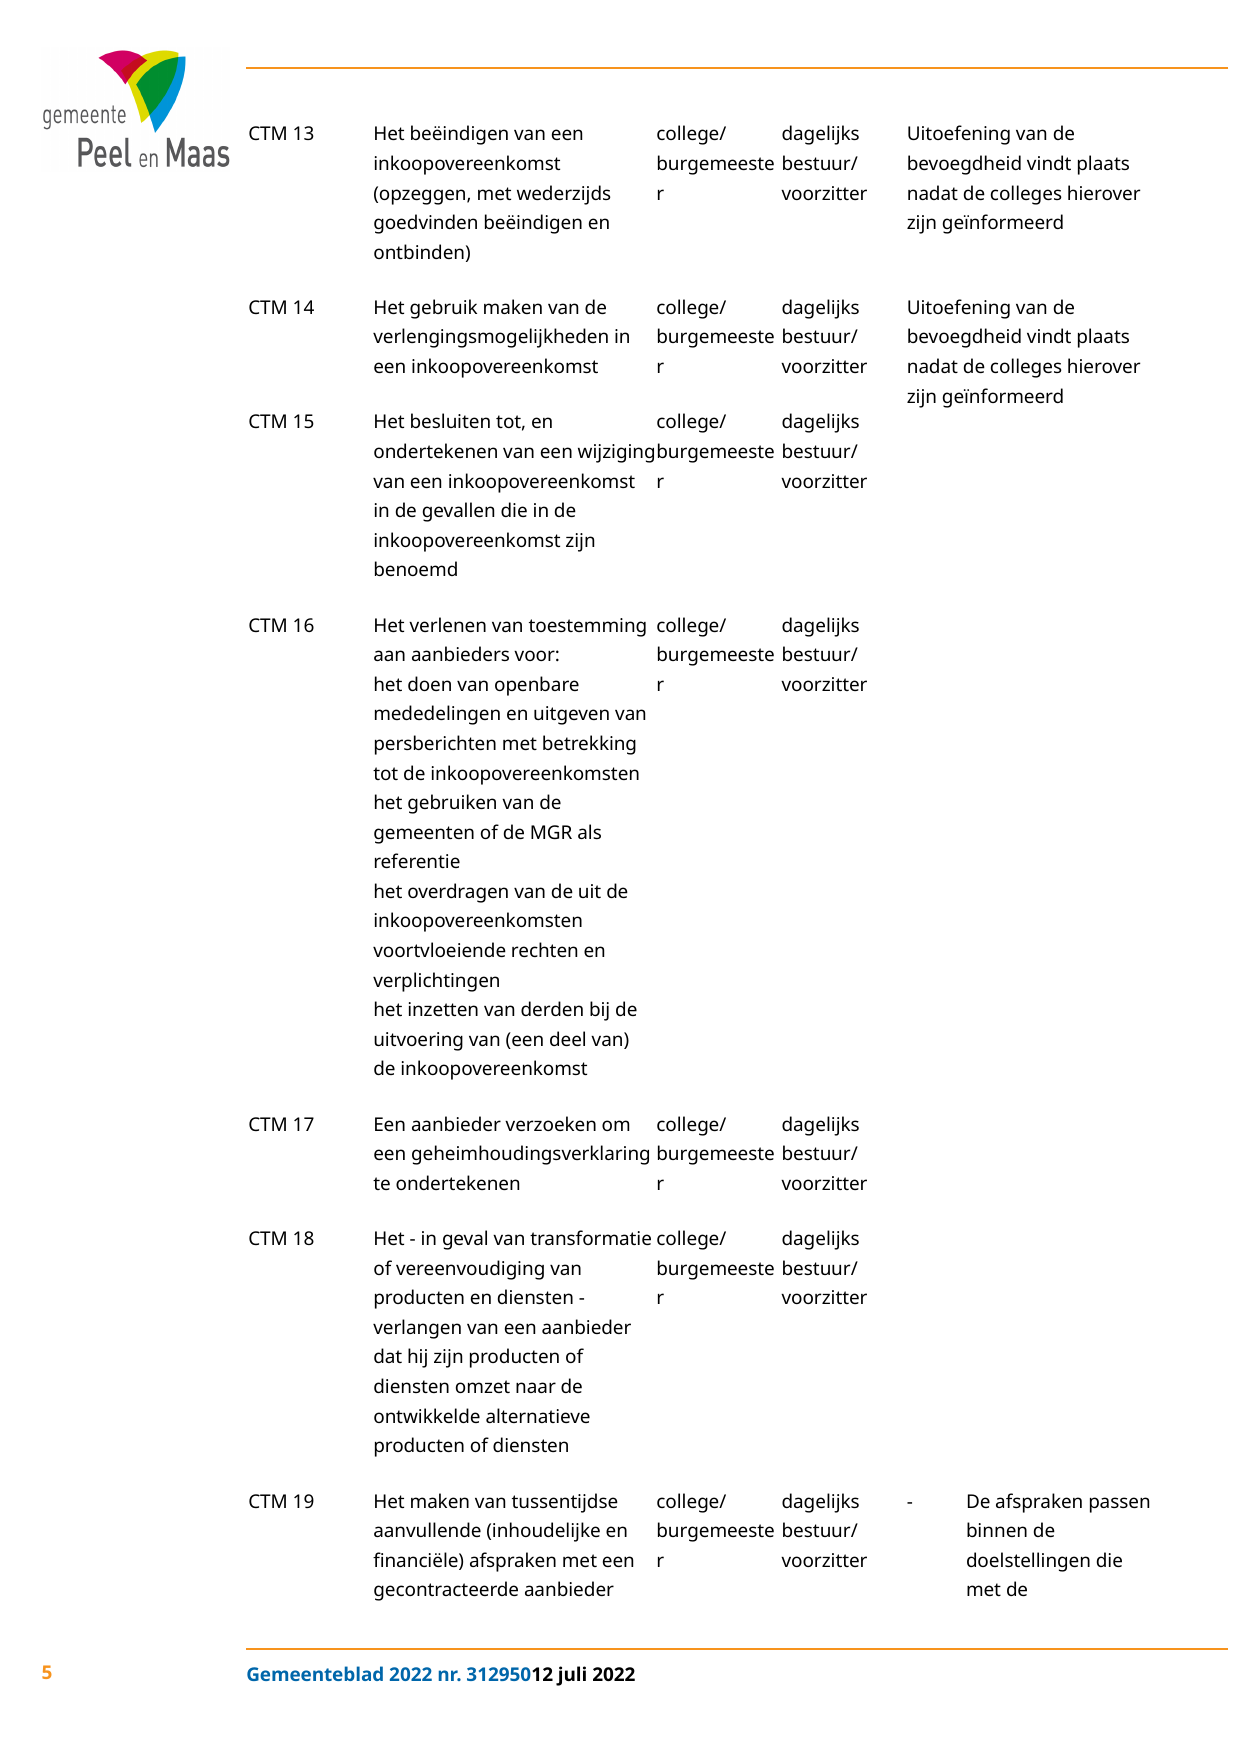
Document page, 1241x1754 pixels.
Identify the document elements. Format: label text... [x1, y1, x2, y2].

table_cell college/ burgemeester [656, 409, 781, 612]
table_cell Het - in geval van transformatie of vereenvoudiging van producten en diensten - verlangen van een aanbieder dat hij zijn producten of diensten omzet naar de ontwikkelde alternatieve producten of diensten [373, 1225, 656, 1488]
table_cell Een aanbieder verzoeken om een geheimhoudingsverklaring te ondertekenen [373, 1111, 656, 1225]
table_cell CTM 17 [248, 1111, 373, 1225]
table_cell Uitoefening van de bevoegdheid vindt plaats nadat de colleges hierover zijn geïnformeerd [907, 294, 1152, 409]
table_cell Het besluiten tot, en ondertekenen van een wijziging van een inkoopovereenkomst in de gevallen die in de inkoopovereenkomst zijn benoemd [373, 409, 656, 612]
table_cell [907, 1111, 1152, 1225]
table_cell college/ burgemeester [656, 612, 781, 1111]
table_cell [373, 95, 656, 121]
table_cell De afspraken passen binnen de doelstellingen die met de [907, 1488, 1152, 1602]
table_cell dagelijks bestuur/ voorzitter [781, 1488, 907, 1602]
table_cell dagelijks bestuur/ voorzitter [781, 1111, 907, 1225]
table_cell college/ burgemeester [656, 1111, 781, 1225]
table_cell dagelijks bestuur/ voorzitter [781, 294, 907, 409]
table_cell college/ burgemeester [656, 1488, 781, 1602]
table_cell dagelijks bestuur/ voorzitter [781, 1225, 907, 1488]
table_cell dagelijks bestuur/ voorzitter [781, 612, 907, 1111]
table_cell CTM 13 [248, 121, 373, 294]
table_cell Uitoefening van de bevoegdheid vindt plaats nadat de colleges hierover zijn geïnformeerd [907, 121, 1152, 294]
table_cell [656, 95, 781, 121]
table_cell CTM 15 [248, 409, 373, 612]
table_cell [781, 95, 907, 121]
table_cell college/ burgemeester [656, 121, 781, 294]
table_cell [907, 612, 1152, 1111]
table_cell CTM 19 [248, 1488, 373, 1602]
table_cell [907, 1225, 1152, 1488]
table_cell college/ burgemeester [656, 1225, 781, 1488]
table_cell Het gebruik maken van de verlengingsmogelijkheden in een inkoopovereenkomst [373, 294, 656, 409]
table_cell CTM 18 [248, 1225, 373, 1488]
table_cell college/ burgemeester [656, 294, 781, 409]
table_cell Het beëindigen van een inkoopovereenkomst (opzeggen, met wederzijds goedvinden beëindigen en ontbinden) [373, 121, 656, 294]
table_cell Het maken van tussentijdse aanvullende (inhoudelijke en financiële) afspraken met een gecontracteerde aanbieder [373, 1488, 656, 1602]
table_cell [248, 95, 373, 121]
table_cell [907, 409, 1152, 612]
table_cell dagelijks bestuur/ voorzitter [781, 409, 907, 612]
table_cell [907, 95, 1152, 121]
table_cell Het verlenen van toestemming aan aanbieders voor: het doen van openbare mededelingen en uitgeven van persberichten met betrekking tot de inkoopovereenkomsten het gebruiken van de gemeenten of de MGR als referentie het overdragen van de uit de inkoopovereenkomsten voortvloeiende rechten en verplichtingen het inzetten van derden bij de uitvoering van (een deel van) de inkoopovereenkomst [373, 612, 656, 1111]
table_cell dagelijks bestuur/ voorzitter [781, 121, 907, 294]
table_cell CTM 16 [248, 612, 373, 1111]
picture [41, 47, 231, 172]
table_cell CTM 14 [248, 294, 373, 409]
